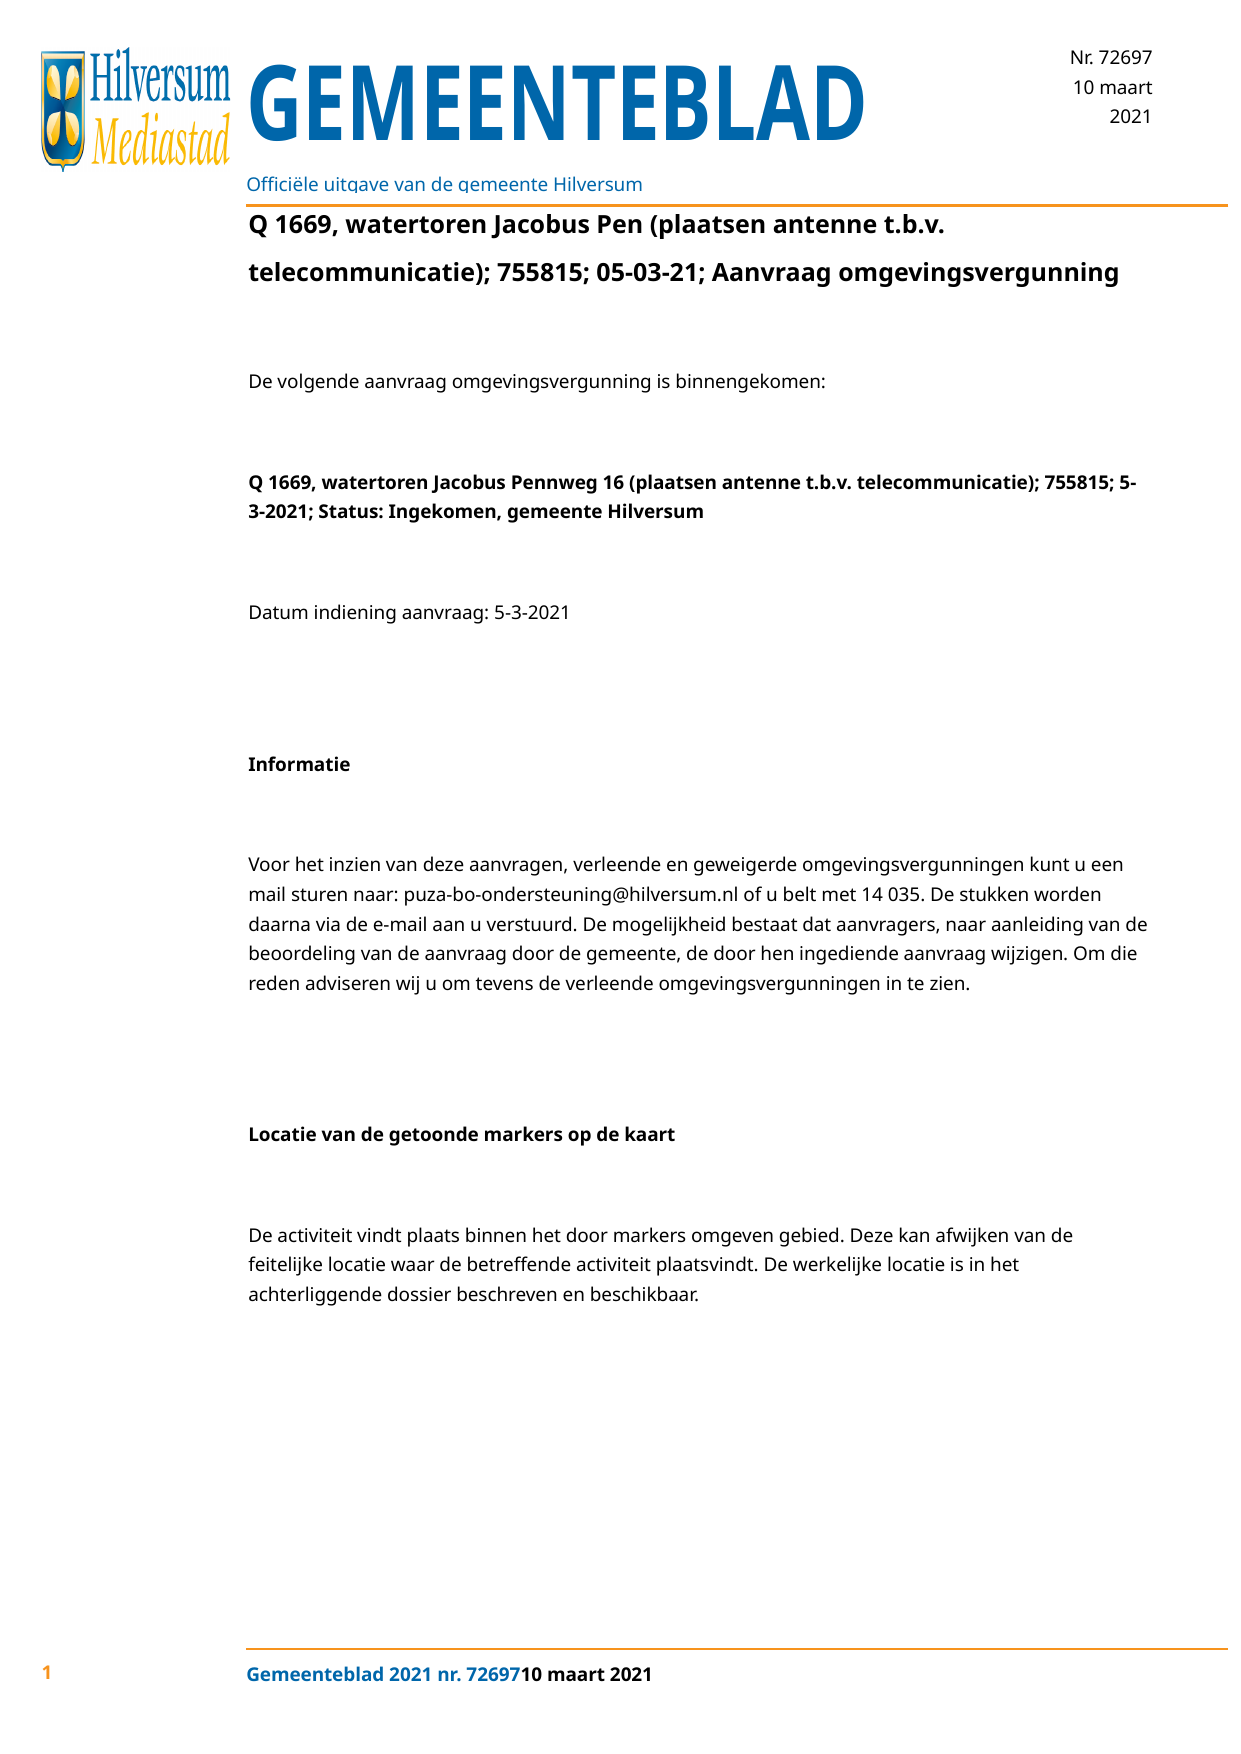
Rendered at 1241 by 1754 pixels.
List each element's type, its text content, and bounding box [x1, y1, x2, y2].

picture [41, 47, 231, 172]
text Voor het inzien van deze aanvragen, verleende en geweigerde omgevingsvergunningen kunt u een mail sturen naar: puza-bo-ondersteuning@hilversum.nl of u belt met 14 035. De stukken worden daarna via de e-mail aan u verstuurd. De mogelijkheid bestaat dat aanvragers, naar aanleiding van de beoordeling van de aanvraag door de gemeente, de door hen ingediende aanvraag wijzigen. Om die reden adviseren wij u om tevens de verleende omgevingsvergunningen in te zien. [248, 852, 1152, 996]
text Informatie [248, 751, 1152, 777]
text Q 1669, watertoren Jacobus Pen (plaatsen antenne t.b.v. telecommunicatie); 755815; 05-03-21; Aanvraag omgevingsvergunning [248, 207, 1152, 288]
text Q 1669, watertoren Jacobus Pennweg 16 (plaatsen antenne t.b.v. telecommunicatie); 755815; 5-3-2021; Status: Ingekomen, gemeente Hilversum [248, 469, 1152, 524]
text De volgende aanvraag omgevingsvergunning is binnengekomen: [248, 368, 1152, 394]
text Locatie van de getoonde markers op de kaart [248, 1121, 1152, 1147]
text Datum indiening aanvraag: 5-3-2021 [248, 599, 1152, 625]
text De activiteit vindt plaats binnen het door markers omgeven gebied. Deze kan afwijken van de feitelijke locatie waar de betreffende activiteit plaatsvindt. De werkelijke locatie is in het achterliggende dossier beschreven en beschikbaar. [248, 1222, 1152, 1307]
